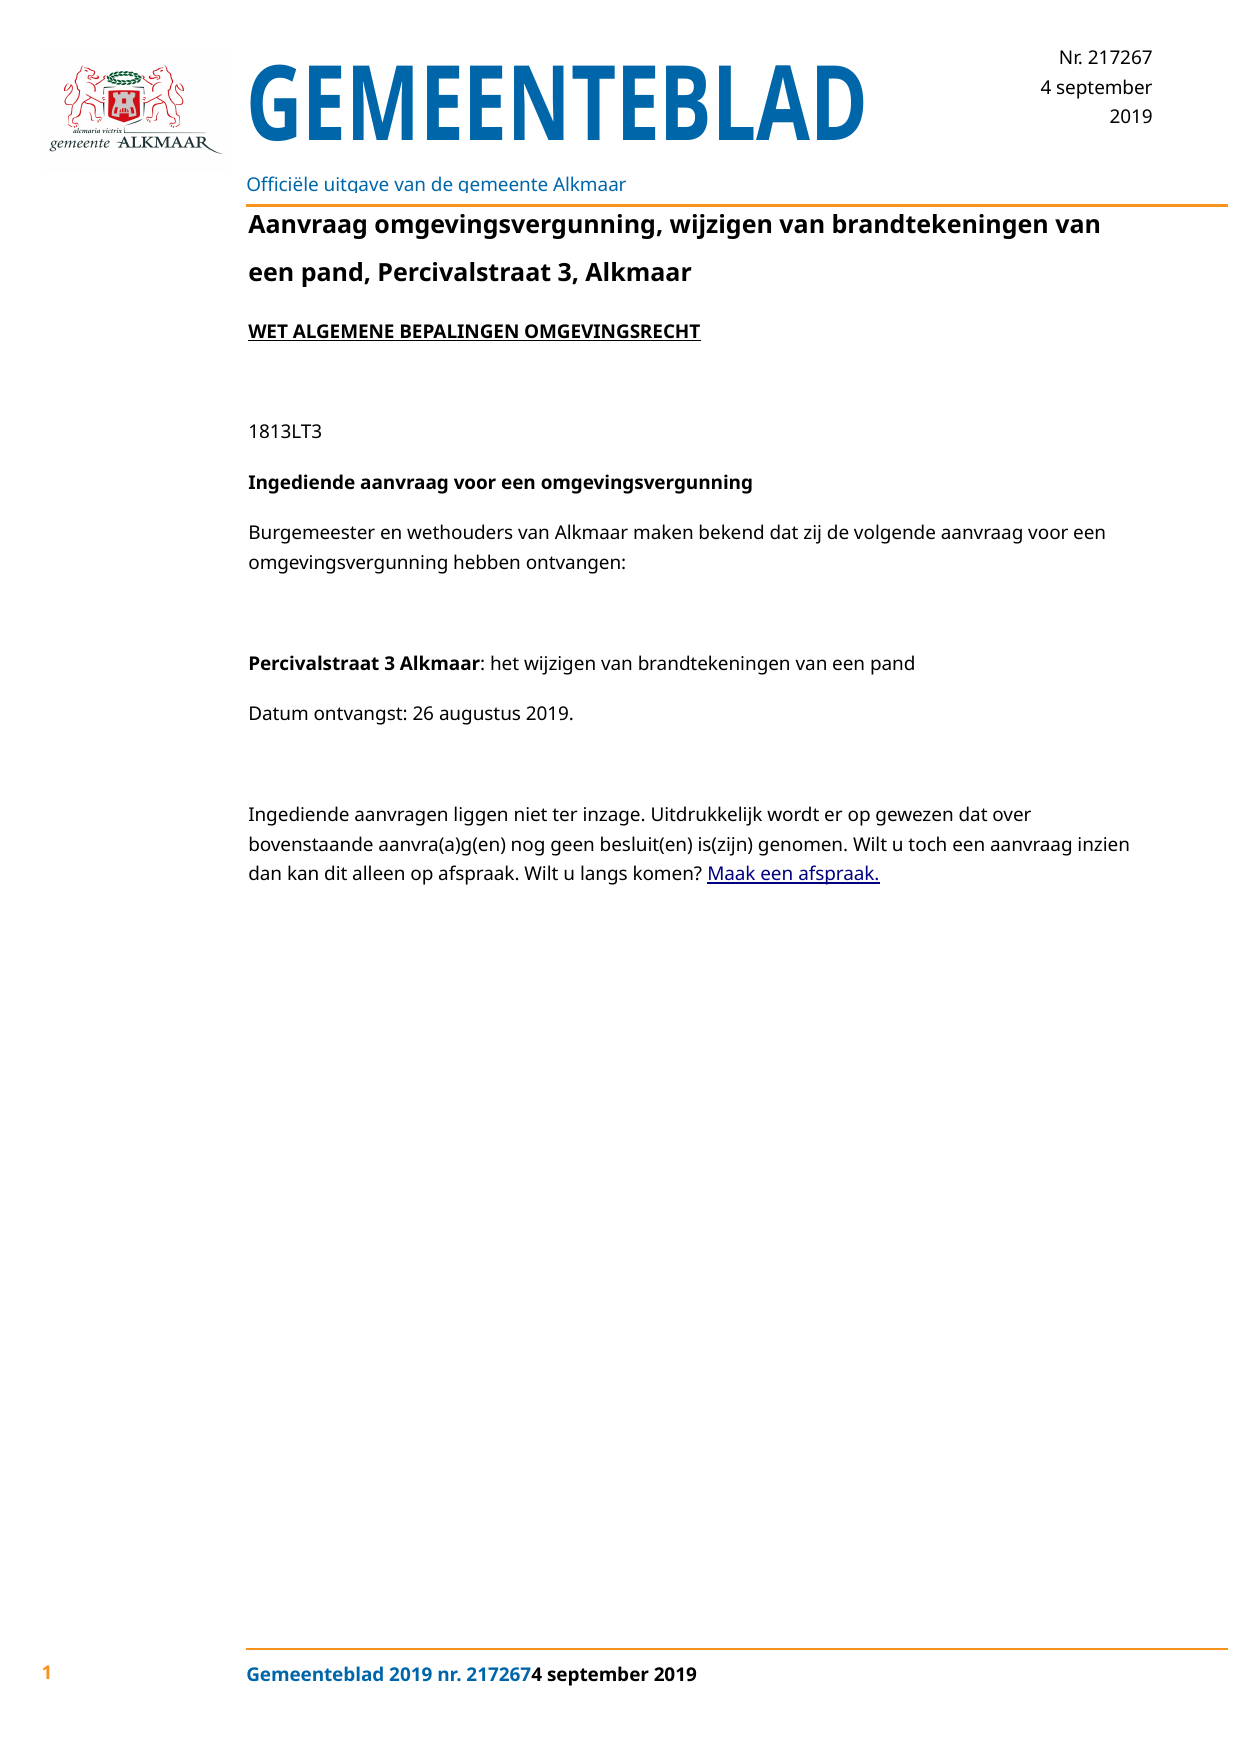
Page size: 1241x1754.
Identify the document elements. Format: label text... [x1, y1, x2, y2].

text Ingediende aanvragen liggen niet ter inzage. Uitdrukkelijk wordt er op gewezen dat over bovenstaande aanvra(a)g(en) nog geen besluit(en) is(zijn) genomen. Wilt u toch een aanvraag inzien dan kan dit alleen op afspraak. Wilt u langs komen? Maak een afspraak. [248, 801, 1152, 886]
picture [41, 47, 231, 172]
text 1813LT3 [248, 419, 1152, 444]
text Aanvraag omgevingsvergunning, wijzigen van brandtekeningen van een pand, Percivalstraat 3, Alkmaar [248, 207, 1152, 288]
text Datum ontvangst: 26 augustus 2019. [248, 700, 1152, 726]
text WET ALGEMENE BEPALINGEN OMGEVINGSRECHT [248, 318, 1152, 344]
text Ingediende aanvraag voor een omgevingsvergunning [248, 469, 1152, 495]
text Burgemeester en wethouders van Alkmaar maken bekend dat zij de volgende aanvraag voor een omgevingsvergunning hebben ontvangen: [248, 519, 1152, 575]
text Percivalstraat 3 Alkmaar: het wijzigen van brandtekeningen van een pand [248, 650, 1152, 676]
